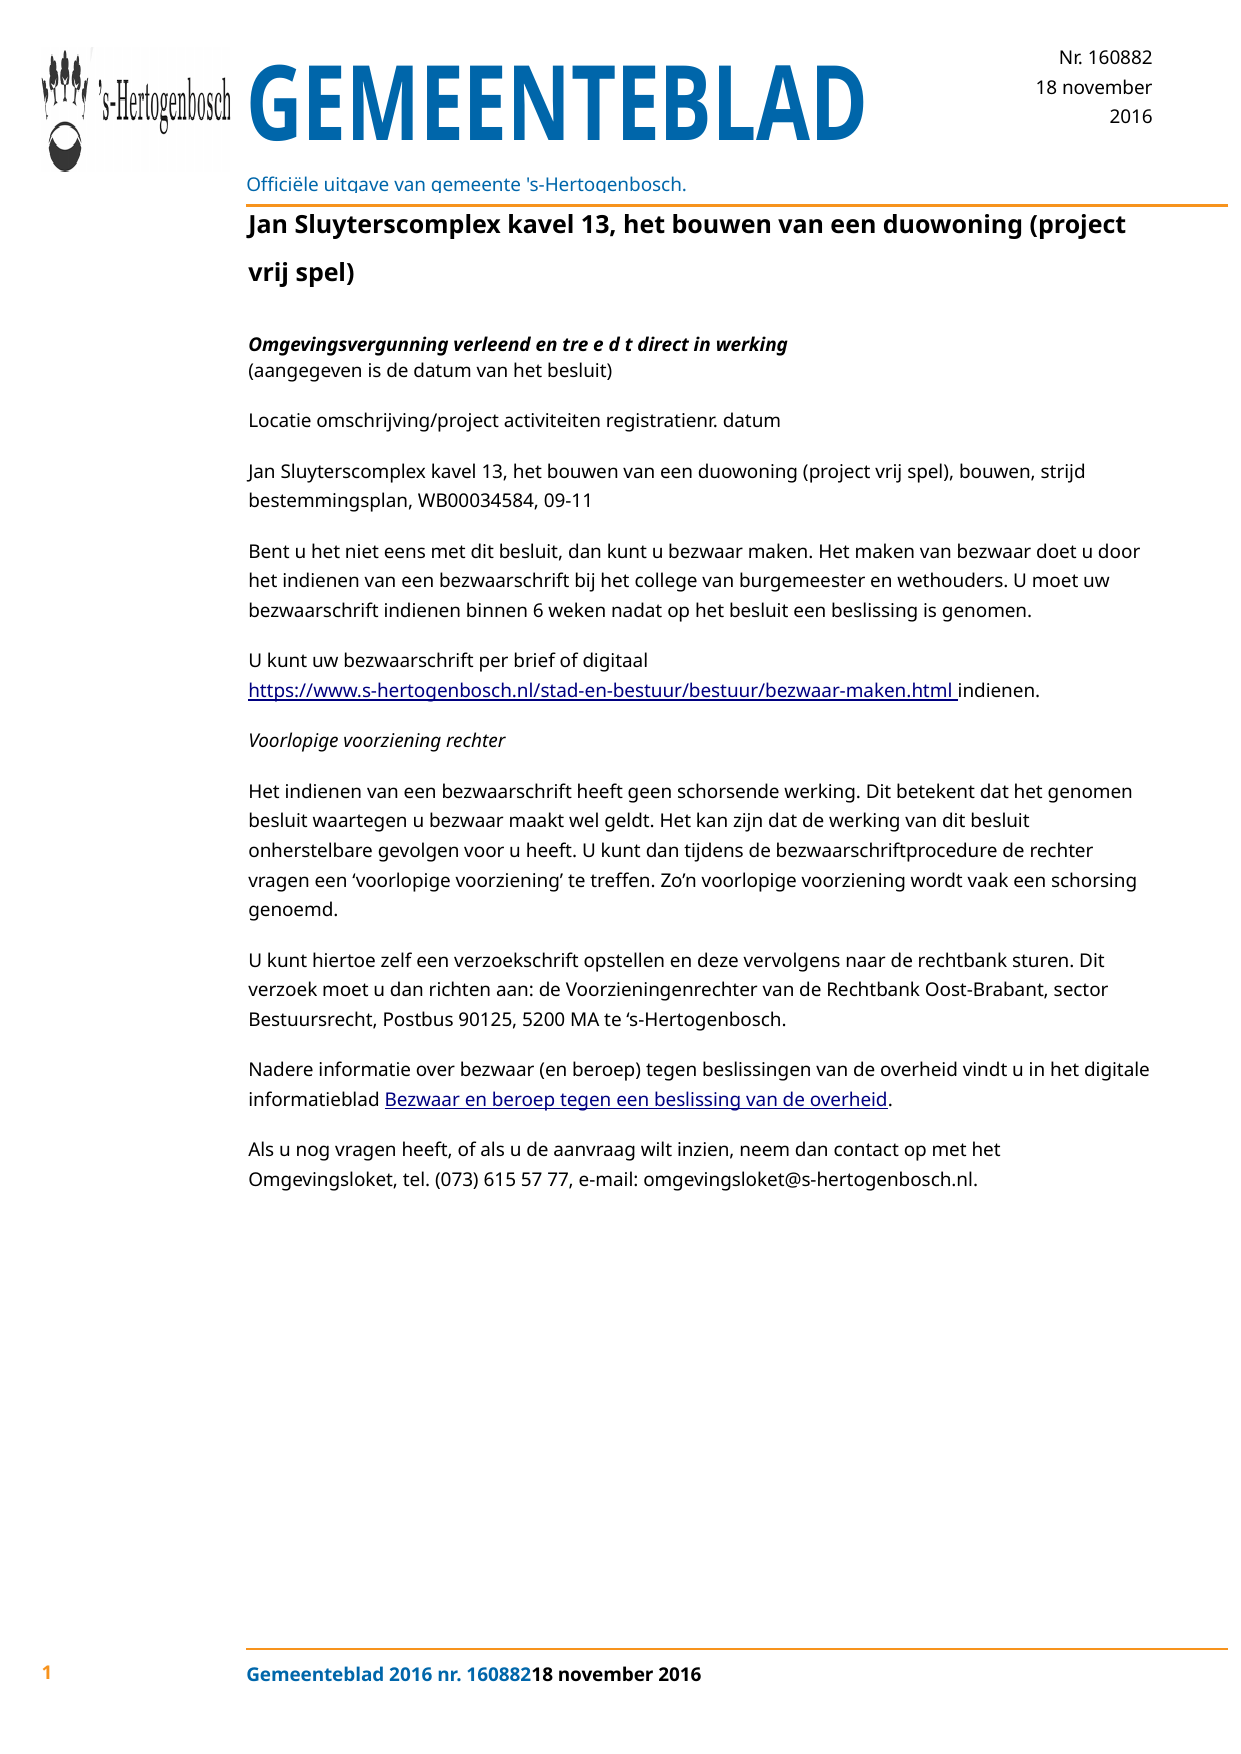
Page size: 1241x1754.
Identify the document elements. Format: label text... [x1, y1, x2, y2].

text Het indienen van een bezwaarschrift heeft geen schorsende werking. Dit betekent dat het genomen besluit waartegen u bezwaar maakt wel geldt. Het kan zijn dat de werking van dit besluit onherstelbare gevolgen voor u heeft. U kunt dan tijdens de bezwaarschriftprocedure de rechter vragen een ‘voorlopige voorziening’ te treffen. Zo’n voorlopige voorziening wordt vaak een schorsing genoemd. [248, 778, 1152, 922]
picture [41, 47, 231, 172]
text (aangegeven is de datum van het besluit) [248, 357, 1152, 383]
text Jan Sluyterscomplex kavel 13, het bouwen van een duowoning (project vrij spel) [248, 207, 1152, 288]
text U kunt uw bezwaarschrift per brief of digitaal https://www.s-hertogenbosch.nl/stad-en-bestuur/bestuur/bezwaar-maken.html indienen. [248, 648, 1152, 703]
text Bent u het niet eens met dit besluit, dan kunt u bezwaar maken. Het maken van bezwaar doet u door het indienen van een bezwaarschrift bij het college van burgemeester en wethouders. U moet uw bezwaarschrift indienen binnen 6 weken nadat op het besluit een beslissing is genomen. [248, 538, 1152, 623]
text U kunt hiertoe zelf een verzoekschrift opstellen en deze vervolgens naar de rechtbank sturen. Dit verzoek moet u dan richten aan: de Voorzieningenrechter van de Rechtbank Oost-Brabant, sector Bestuursrecht, Postbus 90125, 5200 MA te ‘s-Hertogenbosch. [248, 947, 1152, 1032]
text Jan Sluyterscomplex kavel 13, het bouwen van een duowoning (project vrij spel), bouwen, strijd bestemmingsplan, WB00034584, 09-11 [248, 458, 1152, 513]
text Omgevingsvergunning verleend en tre e d t direct in werking [248, 331, 1152, 357]
text Locatie omschrijving/project activiteiten registratienr. datum [248, 408, 1152, 433]
text Voorlopige voorziening rechter [248, 728, 1152, 753]
text Nadere informatie over bezwaar (en beroep) tegen beslissingen van de overheid vindt u in het digitale informatieblad Bezwaar en beroep tegen een beslissing van de overheid. [248, 1056, 1152, 1112]
text Als u nog vragen heeft, of als u de aanvraag wilt inzien, neem dan contact op met het Omgevingsloket, tel. (073) 615 57 77, e-mail: omgevingsloket@s-hertogenbosch.nl. [248, 1136, 1152, 1192]
